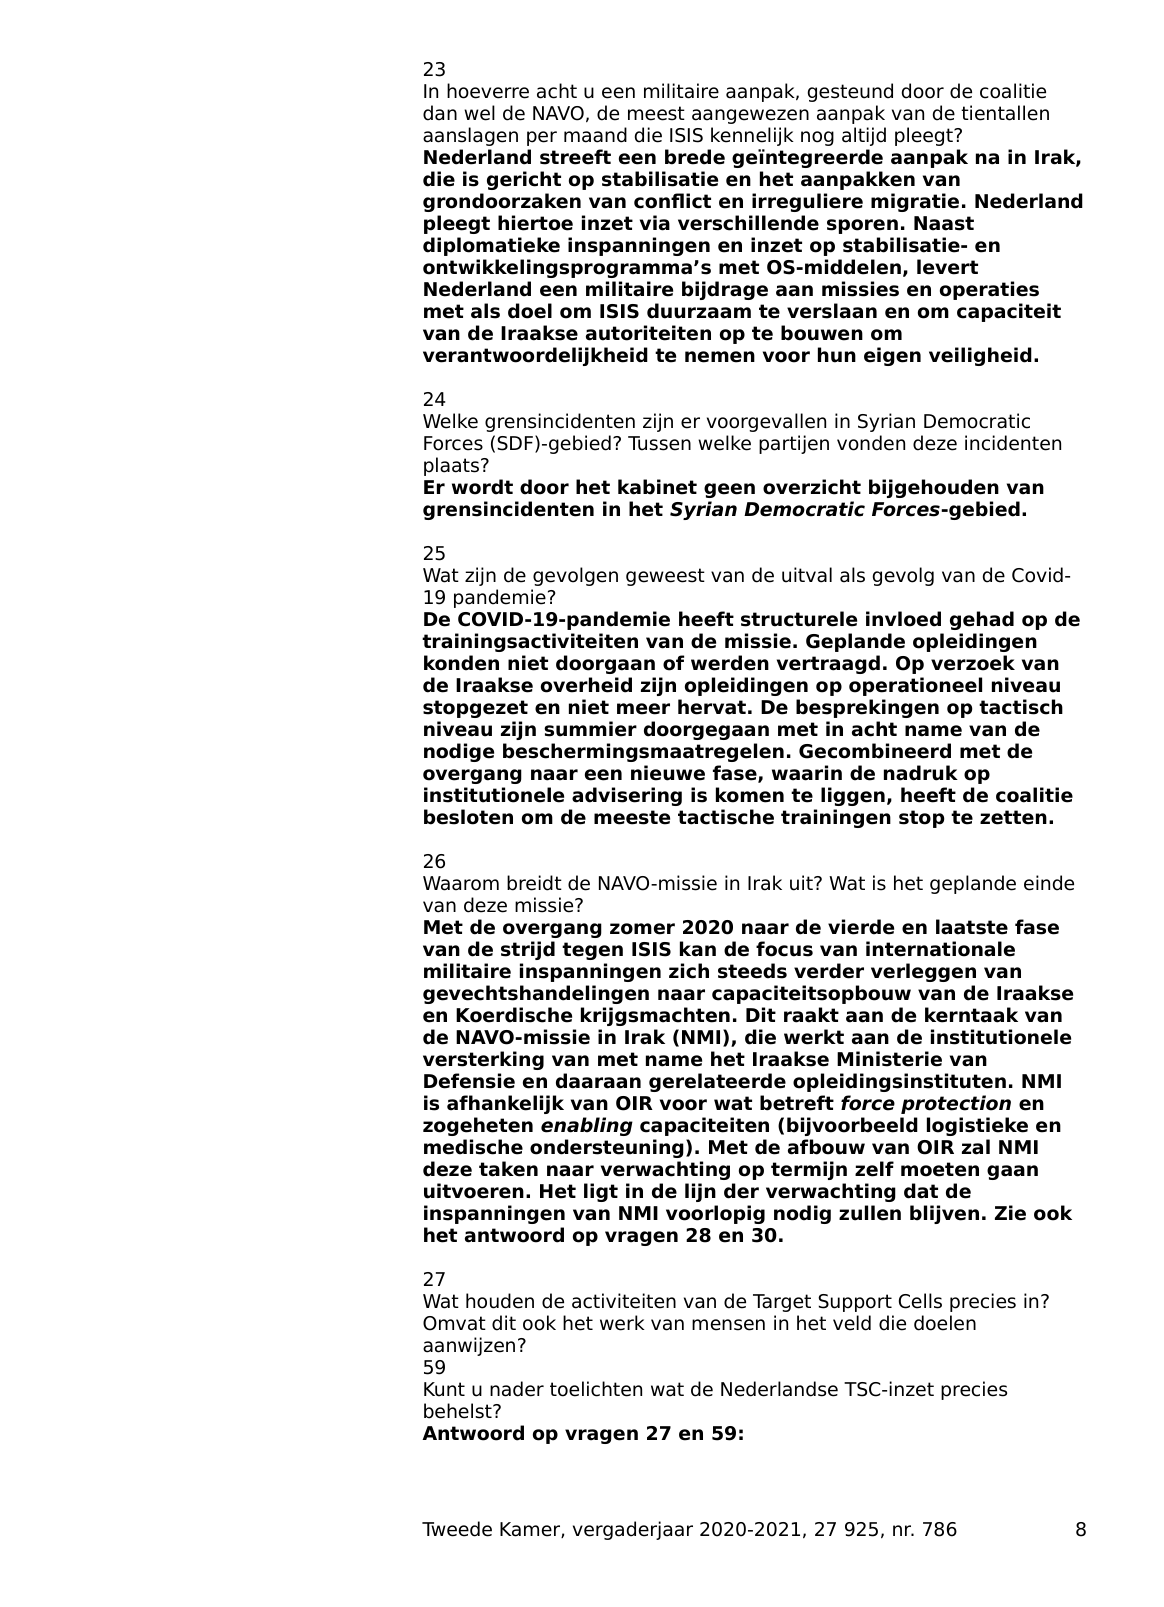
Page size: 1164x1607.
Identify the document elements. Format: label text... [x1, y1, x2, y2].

text 25 [422, 543, 1087, 565]
text 59 [422, 1357, 1087, 1379]
text Nederland streeft een brede geïntegreerde aanpak na in Irak, die is gericht op stabilisatie en het aanpakken van grondoorzaken van conflict en irreguliere migratie. Nederland pleegt hiertoe inzet via verschillende sporen. Naast diplomatieke inspanningen en inzet op stabilisatie- en ontwikkelingsprogramma’s met OS-middelen, levert Nederland een militaire bijdrage aan missies en operaties met als doel om ISIS duurzaam te verslaan en om capaciteit van de Iraakse autoriteiten op te bouwen om verantwoordelijkheid te nemen voor hun eigen veiligheid. [422, 147, 1087, 367]
text Wat zijn de gevolgen geweest van de uitval als gevolg van de Covid-19 pandemie? [422, 565, 1087, 609]
text Kunt u nader toelichten wat de Nederlandse TSC-inzet precies behelst? [422, 1379, 1087, 1423]
text Er wordt door het kabinet geen overzicht bijgehouden van grensincidenten in het Syrian Democratic Forces-gebied. [422, 477, 1087, 521]
text Met de overgang zomer 2020 naar de vierde en laatste fase van de strijd tegen ISIS kan de focus van internationale militaire inspanningen zich steeds verder verleggen van gevechtshandelingen naar capaciteitsopbouw van de Iraakse en Koerdische krijgsmachten. Dit raakt aan de kerntaak van de NAVO-missie in Irak (NMI), die werkt aan de institutionele versterking van met name het Iraakse Ministerie van Defensie en daaraan gerelateerde opleidingsinstituten. NMI is afhankelijk van OIR voor wat betreft force protection en zogeheten enabling capaciteiten (bijvoorbeeld logistieke en medische ondersteuning). Met de afbouw van OIR zal NMI deze taken naar verwachting op termijn zelf moeten gaan uitvoeren. Het ligt in de lijn der verwachting dat de inspanningen van NMI voorlopig nodig zullen blijven. Zie ook het antwoord op vragen 28 en 30. [422, 917, 1087, 1247]
text De COVID-19-pandemie heeft structurele invloed gehad op de trainingsactiviteiten van de missie. Geplande opleidingen konden niet doorgaan of werden vertraagd. Op verzoek van de Iraakse overheid zijn opleidingen op operationeel niveau stopgezet en niet meer hervat. De besprekingen op tactisch niveau zijn summier doorgegaan met in acht name van de nodige beschermingsmaatregelen. Gecombineerd met de overgang naar een nieuwe fase, waarin de nadruk op institutionele advisering is komen te liggen, heeft de coalitie besloten om de meeste tactische trainingen stop te zetten. [422, 609, 1087, 829]
text 23 [422, 59, 1087, 81]
text In hoeverre acht u een militaire aanpak, gesteund door de coalitie dan wel de NAVO, de meest aangewezen aanpak van de tientallen aanslagen per maand die ISIS kennelijk nog altijd pleegt? [422, 81, 1087, 147]
text Welke grensincidenten zijn er voorgevallen in Syrian Democratic Forces (SDF)-gebied? Tussen welke partijen vonden deze incidenten plaats? [422, 411, 1087, 477]
text Antwoord op vragen 27 en 59: [422, 1423, 1087, 1444]
text Wat houden de activiteiten van de Target Support Cells precies in? Omvat dit ook het werk van mensen in het veld die doelen aanwijzen? [422, 1291, 1087, 1357]
text Waarom breidt de NAVO-missie in Irak uit? Wat is het geplande einde van deze missie? [422, 873, 1087, 917]
text 26 [422, 851, 1087, 873]
text 24 [422, 389, 1087, 411]
text 27 [422, 1269, 1087, 1291]
